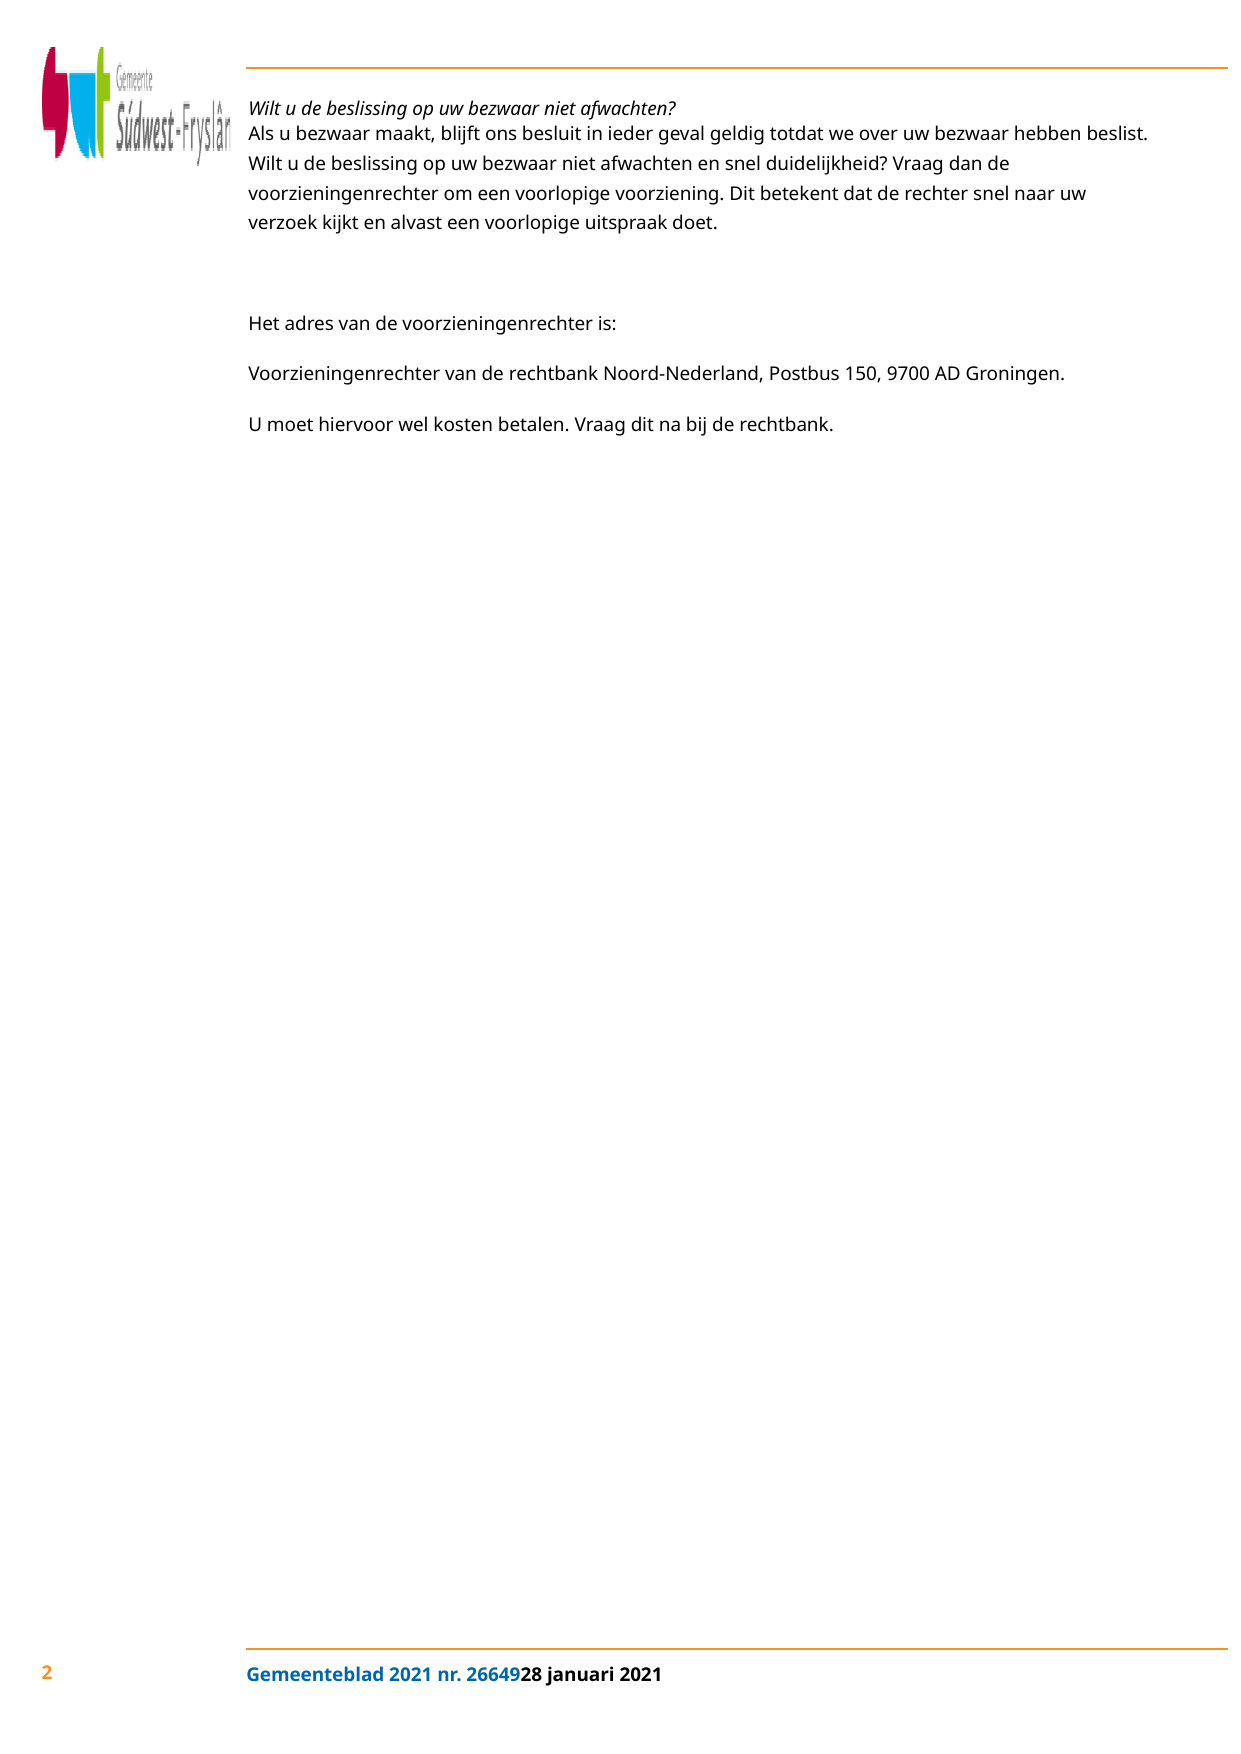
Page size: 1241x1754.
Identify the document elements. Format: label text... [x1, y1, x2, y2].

text Het adres van de voorzieningenrechter is: [248, 310, 1152, 336]
text Wilt u de beslissing op uw bezwaar niet afwachten? [248, 95, 1152, 121]
text U moet hiervoor wel kosten betalen. Vraag dit na bij de rechtbank. [248, 411, 1152, 437]
text Voorzieningenrechter van de rechtbank Noord-Nederland, Postbus 150, 9700 AD Groningen. [248, 361, 1152, 386]
picture [41, 47, 231, 172]
text Als u bezwaar maakt, blijft ons besluit in ieder geval geldig totdat we over uw bezwaar hebben beslist. Wilt u de beslissing op uw bezwaar niet afwachten en snel duidelijkheid? Vraag dan de voorzieningenrechter om een voorlopige voorziening. Dit betekent dat de rechter snel naar uw verzoek kijkt en alvast een voorlopige uitspraak doet. [248, 121, 1152, 235]
